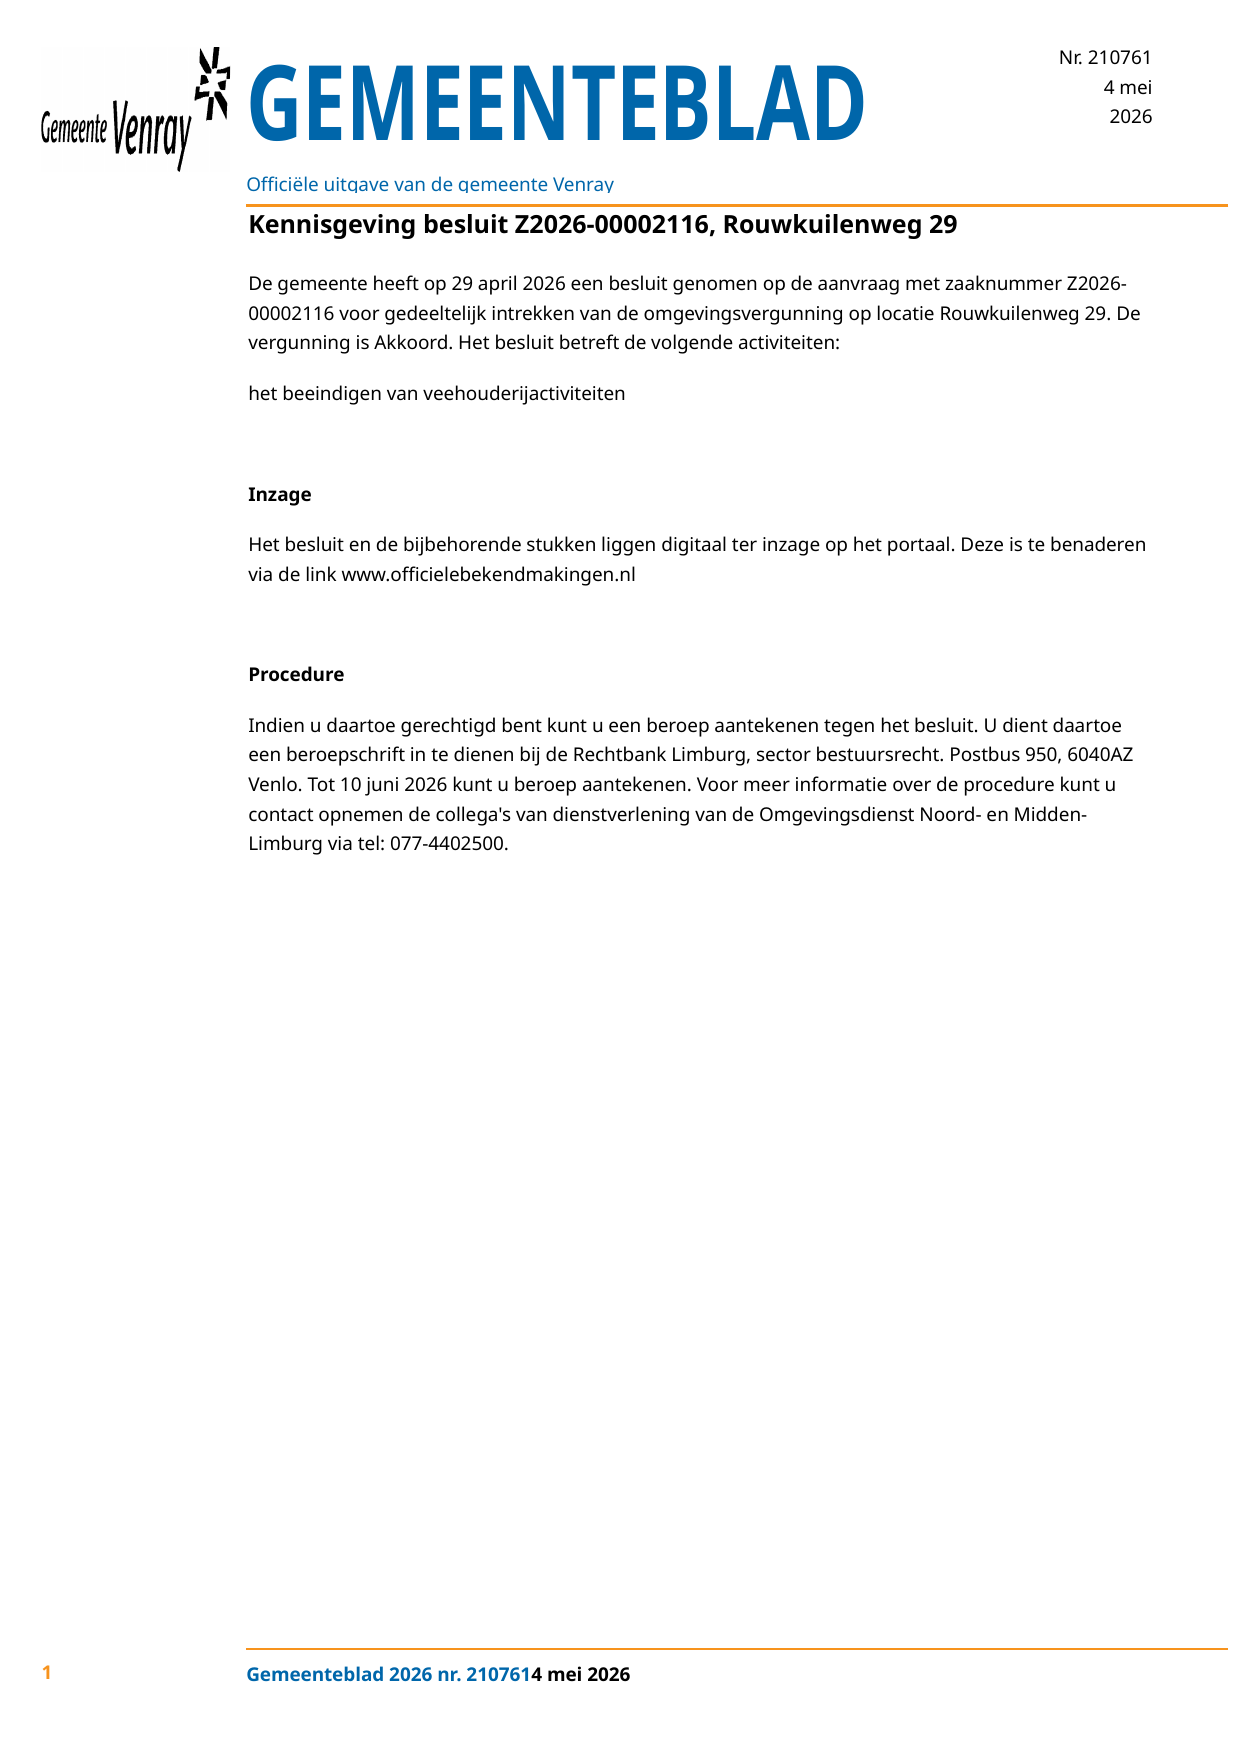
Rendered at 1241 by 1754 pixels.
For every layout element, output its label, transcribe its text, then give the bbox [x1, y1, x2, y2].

text Inzage [248, 481, 1152, 506]
text Het besluit en de bijbehorende stukken liggen digitaal ter inzage op het portaal. Deze is te benaderen via de link www.officielebekendmakingen.nl [248, 531, 1152, 586]
picture [41, 47, 231, 172]
text Procedure [248, 662, 1152, 687]
text Indien u daartoe gerechtigd bent kunt u een beroep aantekenen tegen het besluit. U dient daartoe een beroepschrift in te dienen bij de Rechtbank Limburg, sector bestuursrecht. Postbus 950, 6040AZ Venlo. Tot 10 juni 2026 kunt u beroep aantekenen. Voor meer informatie over de procedure kunt u contact opnemen de collega's van dienstverlening van de Omgevingsdienst Noord- en Midden-Limburg via tel: 077-4402500. [248, 712, 1152, 856]
text Kennisgeving besluit Z2026-00002116, Rouwkuilenweg 29 [248, 207, 1152, 241]
text het beeindigen van veehouderijactiviteiten [248, 380, 1152, 406]
text De gemeente heeft op 29 april 2026 een besluit genomen op de aanvraag met zaaknummer Z2026-00002116 voor gedeeltelijk intrekken van de omgevingsvergunning op locatie Rouwkuilenweg 29. De vergunning is Akkoord. Het besluit betreft de volgende activiteiten: [248, 270, 1152, 355]
